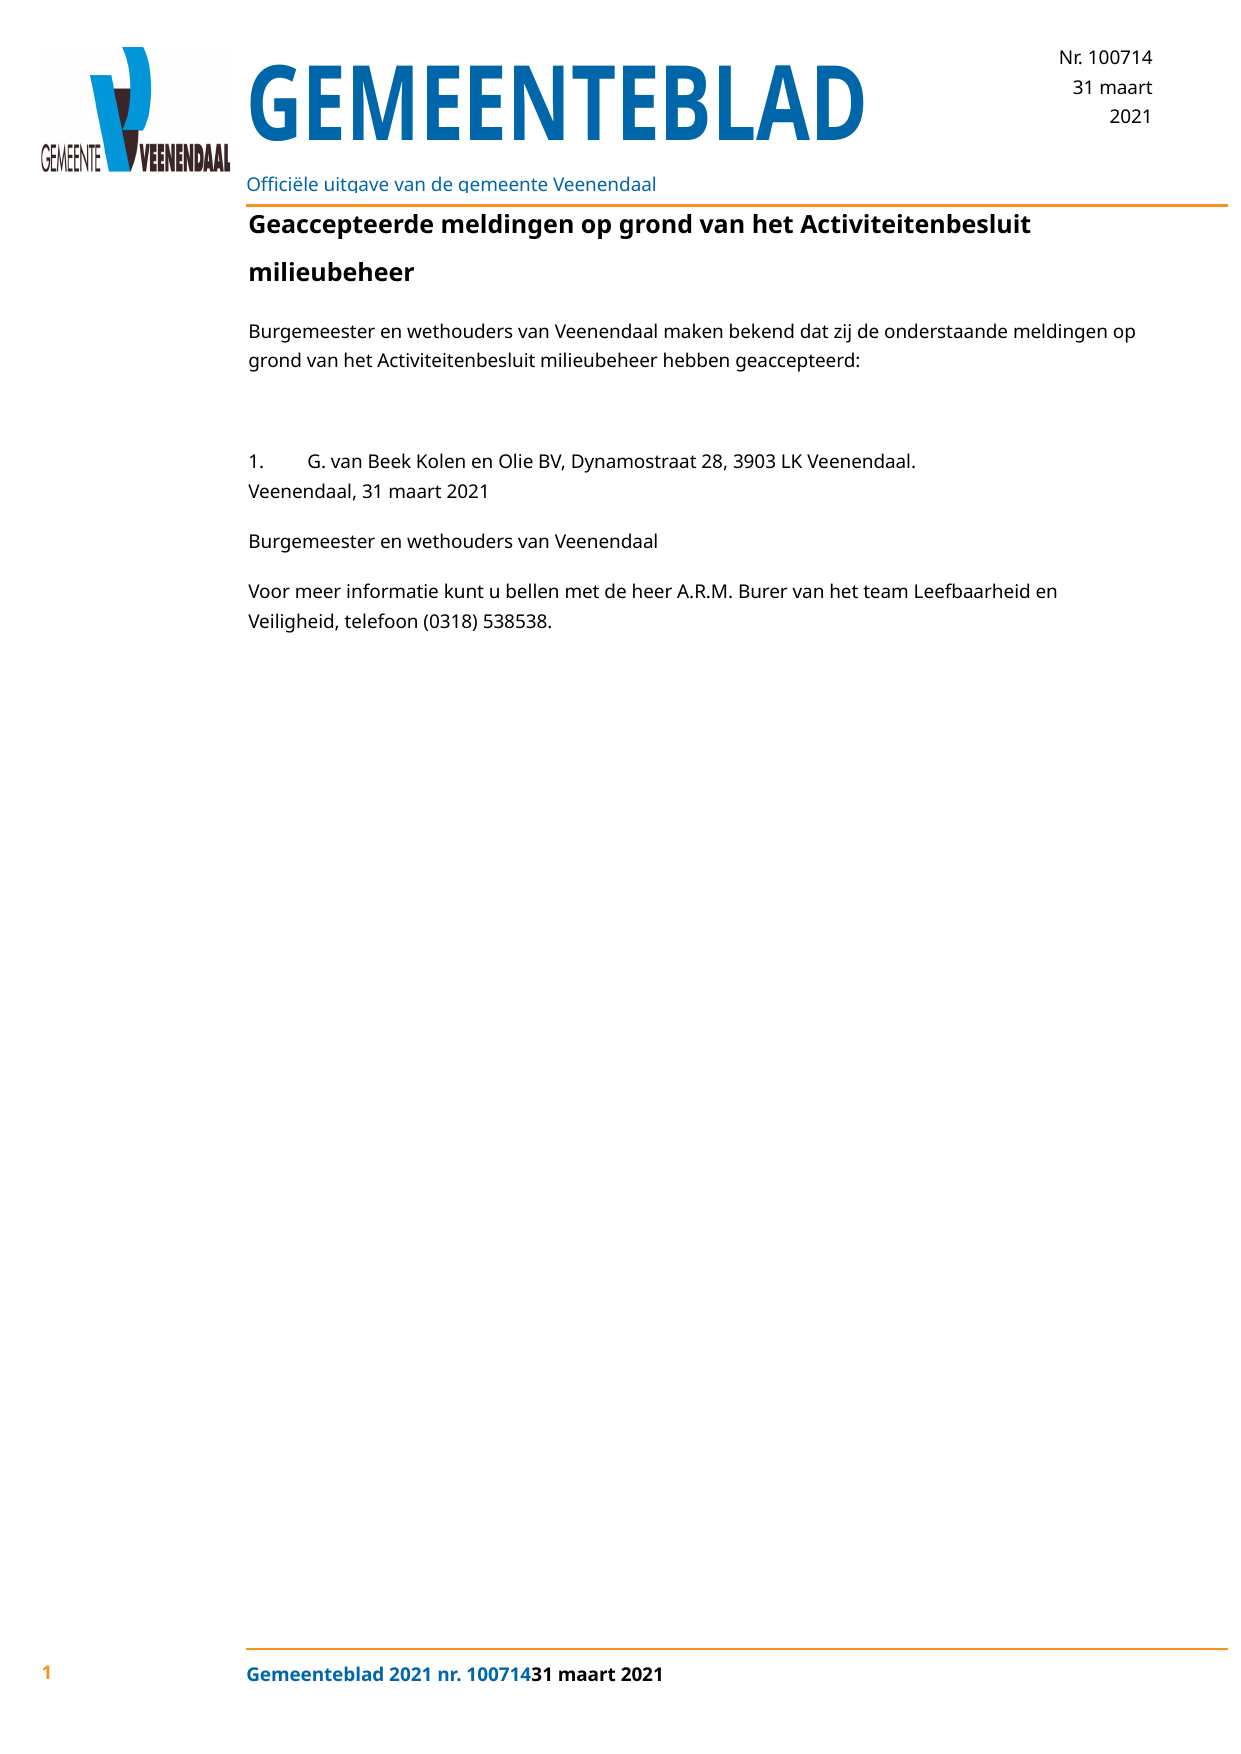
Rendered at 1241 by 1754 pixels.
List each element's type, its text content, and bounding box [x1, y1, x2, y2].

picture [123, 47, 231, 172]
picture [41, 47, 130, 172]
text Burgemeester en wethouders van Veenendaal [248, 528, 1152, 554]
text Voor meer informatie kunt u bellen met de heer A.R.M. Burer van het team Leefbaarheid en Veiligheid, telefoon (0318) 538538. [248, 579, 1152, 634]
list G. van Beek Kolen en Olie BV, Dynamostraat 28, 3903 LK Veenendaal. [248, 448, 1152, 474]
text Burgemeester en wethouders van Veenendaal maken bekend dat zij de onderstaande meldingen op grond van het Activiteitenbesluit milieubeheer hebben geaccepteerd: [248, 318, 1152, 373]
text Geaccepteerde meldingen op grond van het Activiteitenbesluit milieubeheer [248, 207, 1152, 288]
text Veenendaal, 31 maart 2021 [248, 478, 1152, 504]
